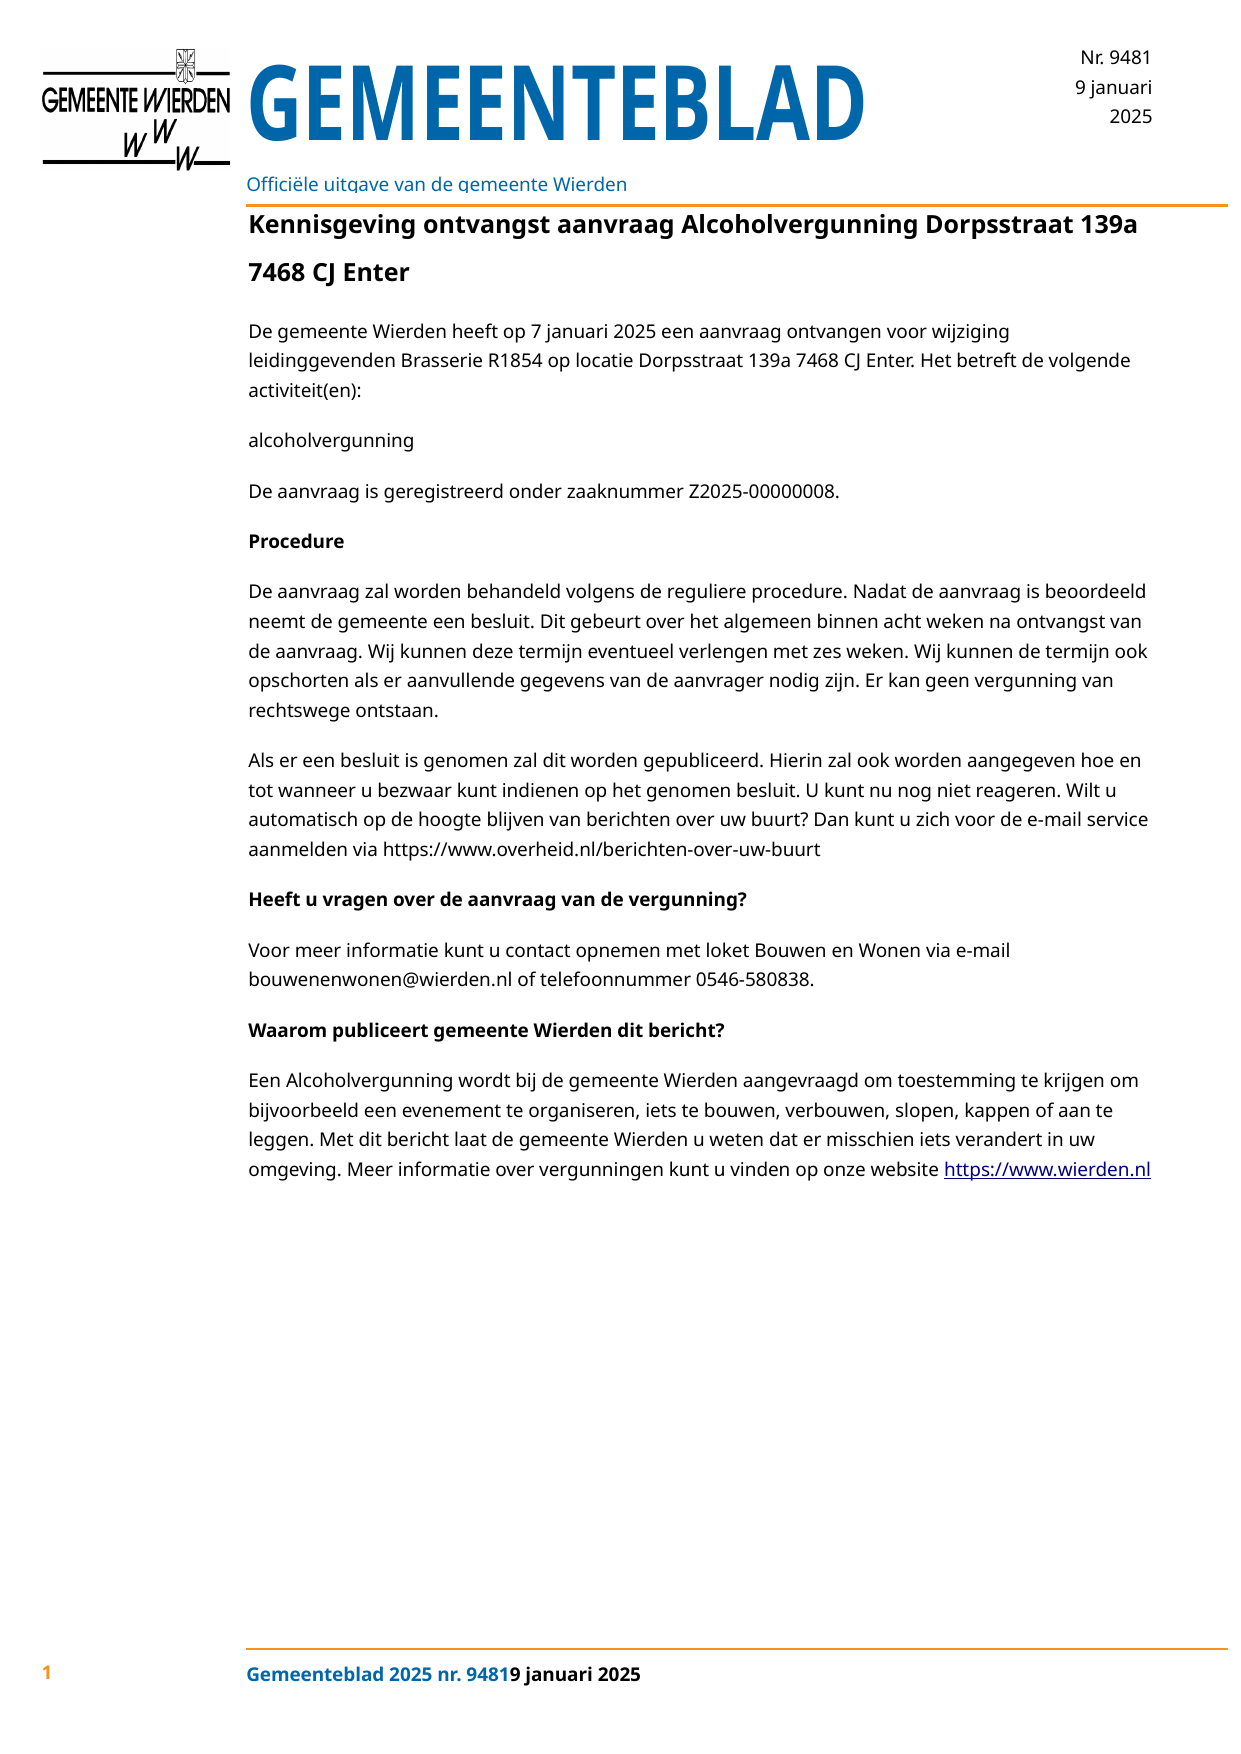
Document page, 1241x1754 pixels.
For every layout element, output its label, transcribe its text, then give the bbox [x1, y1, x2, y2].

text Als er een besluit is genomen zal dit worden gepubliceerd. Hierin zal ook worden aangegeven hoe en tot wanneer u bezwaar kunt indienen op het genomen besluit. U kunt nu nog niet reageren. Wilt u automatisch op de hoogte blijven van berichten over uw buurt? Dan kunt u zich voor de e-mail service aanmelden via https://www.overheid.nl/berichten-over-uw-buurt [248, 747, 1152, 862]
text Heeft u vragen over de aanvraag van de vergunning? [248, 887, 1152, 912]
picture [41, 47, 231, 172]
text De aanvraag zal worden behandeld volgens de reguliere procedure. Nadat de aanvraag is beoordeeld neemt de gemeente een besluit. Dit gebeurt over het algemeen binnen acht weken na ontvangst van de aanvraag. Wij kunnen deze termijn eventueel verlengen met zes weken. Wij kunnen de termijn ook opschorten als er aanvullende gegevens van de aanvrager nodig zijn. Er kan geen vergunning van rechtswege ontstaan. [248, 579, 1152, 723]
text Procedure [248, 528, 1152, 554]
text De gemeente Wierden heeft op 7 januari 2025 een aanvraag ontvangen voor wijziging leidinggevenden Brasserie R1854 op locatie Dorpsstraat 139a 7468 CJ Enter. Het betreft de volgende activiteit(en): [248, 318, 1152, 403]
text De aanvraag is geregistreerd onder zaaknummer Z2025-00000008. [248, 478, 1152, 504]
text Voor meer informatie kunt u contact opnemen met loket Bouwen en Wonen via e-mail bouwenenwonen@wierden.nl of telefoonnummer 0546-580838. [248, 937, 1152, 992]
text Waarom publiceert gemeente Wierden dit bericht? [248, 1017, 1152, 1043]
text Een Alcoholvergunning wordt bij de gemeente Wierden aangevraagd om toestemming te krijgen om bijvoorbeeld een evenement te organiseren, iets te bouwen, verbouwen, slopen, kappen of aan te leggen. Met dit bericht laat de gemeente Wierden u weten dat er misschien iets verandert in uw omgeving. Meer informatie over vergunningen kunt u vinden op onze website https://www.wierden.nl [248, 1067, 1152, 1182]
text alcoholvergunning [248, 427, 1152, 453]
text Kennisgeving ontvangst aanvraag Alcoholvergunning Dorpsstraat 139a 7468 CJ Enter [248, 207, 1152, 288]
